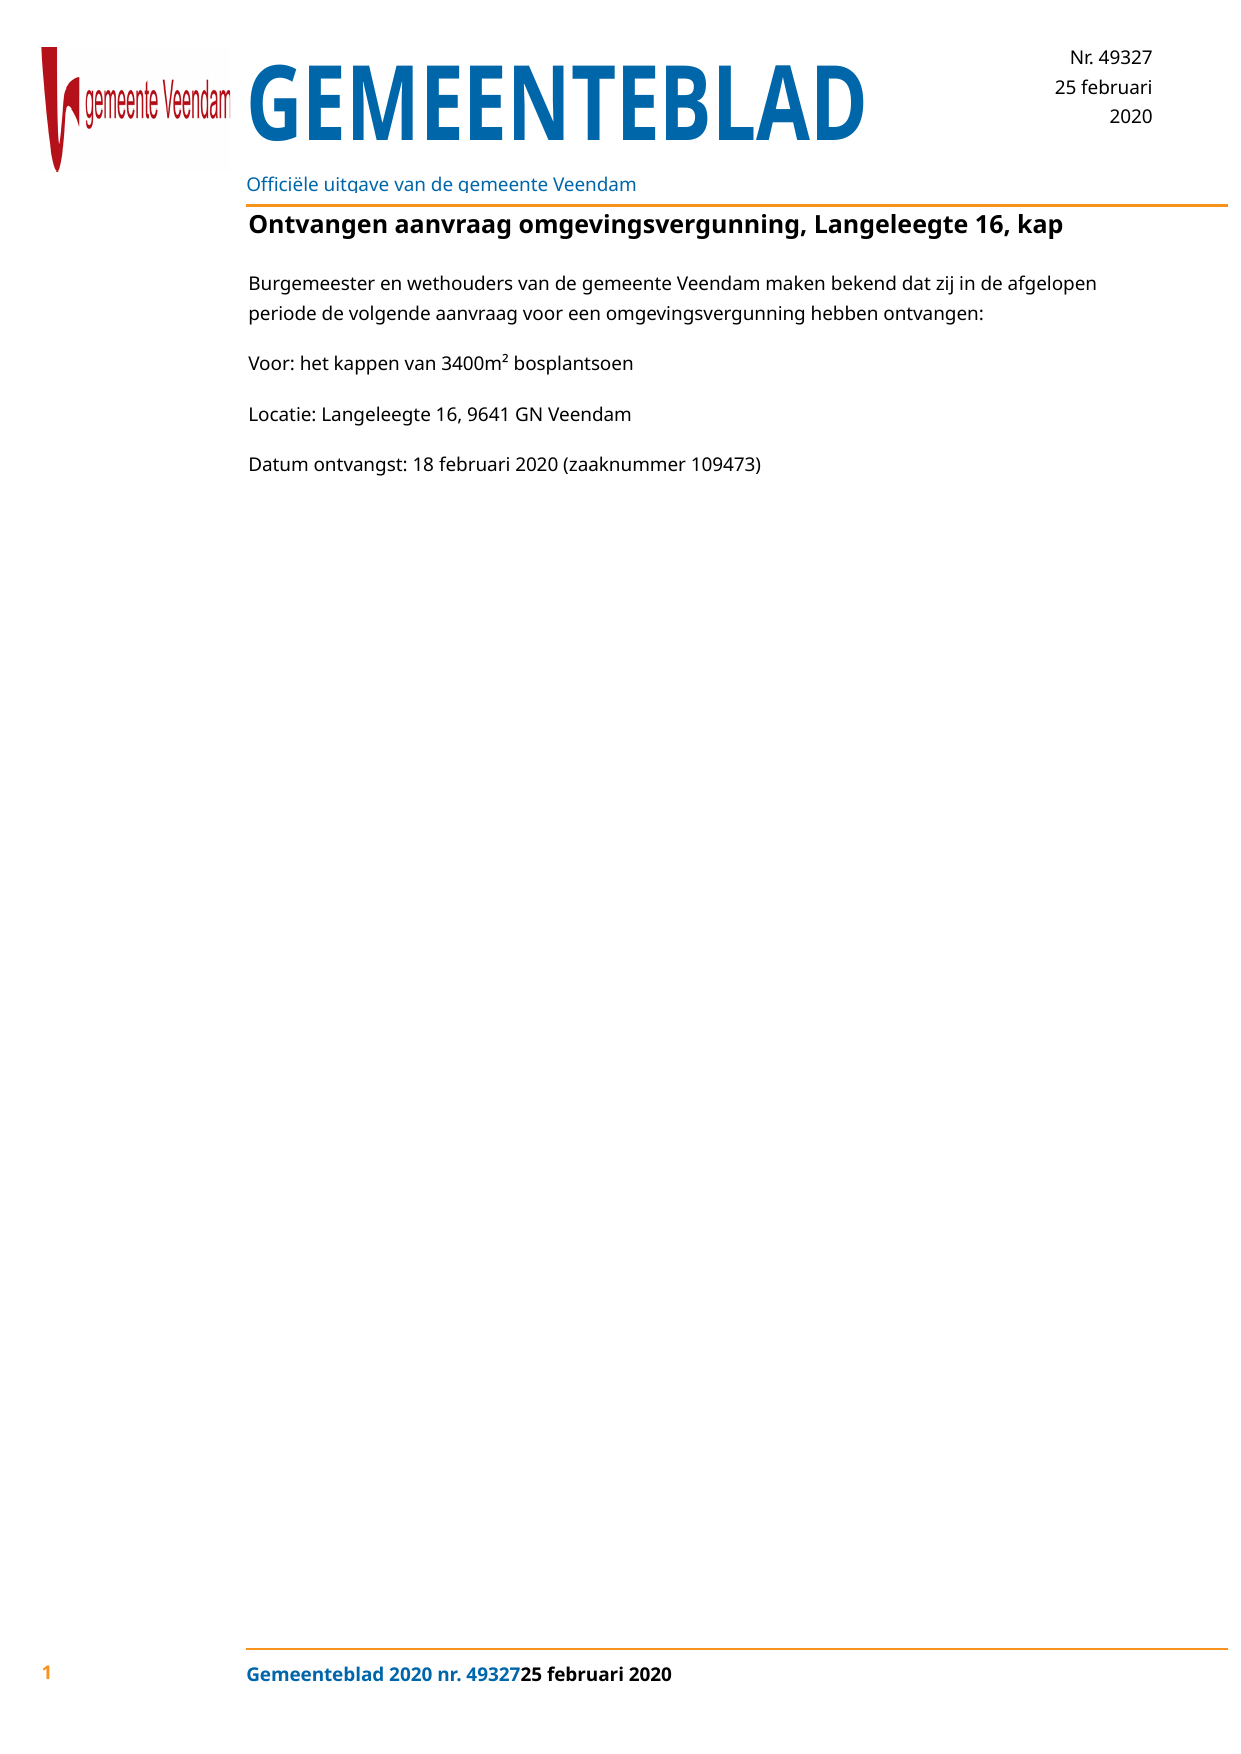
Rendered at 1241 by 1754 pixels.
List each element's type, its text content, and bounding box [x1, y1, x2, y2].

text Burgemeester en wethouders van de gemeente Veendam maken bekend dat zij in de afgelopen periode de volgende aanvraag voor een omgevingsvergunning hebben ontvangen: [248, 270, 1152, 326]
text Datum ontvangst: 18 februari 2020 (zaaknummer 109473) [248, 451, 1152, 477]
picture [41, 47, 231, 172]
text Locatie: Langeleegte 16, 9641 GN Veendam [248, 401, 1152, 426]
text Ontvangen aanvraag omgevingsvergunning, Langeleegte 16, kap [248, 207, 1152, 241]
text Voor: het kappen van 3400m² bosplantsoen [248, 350, 1152, 376]
